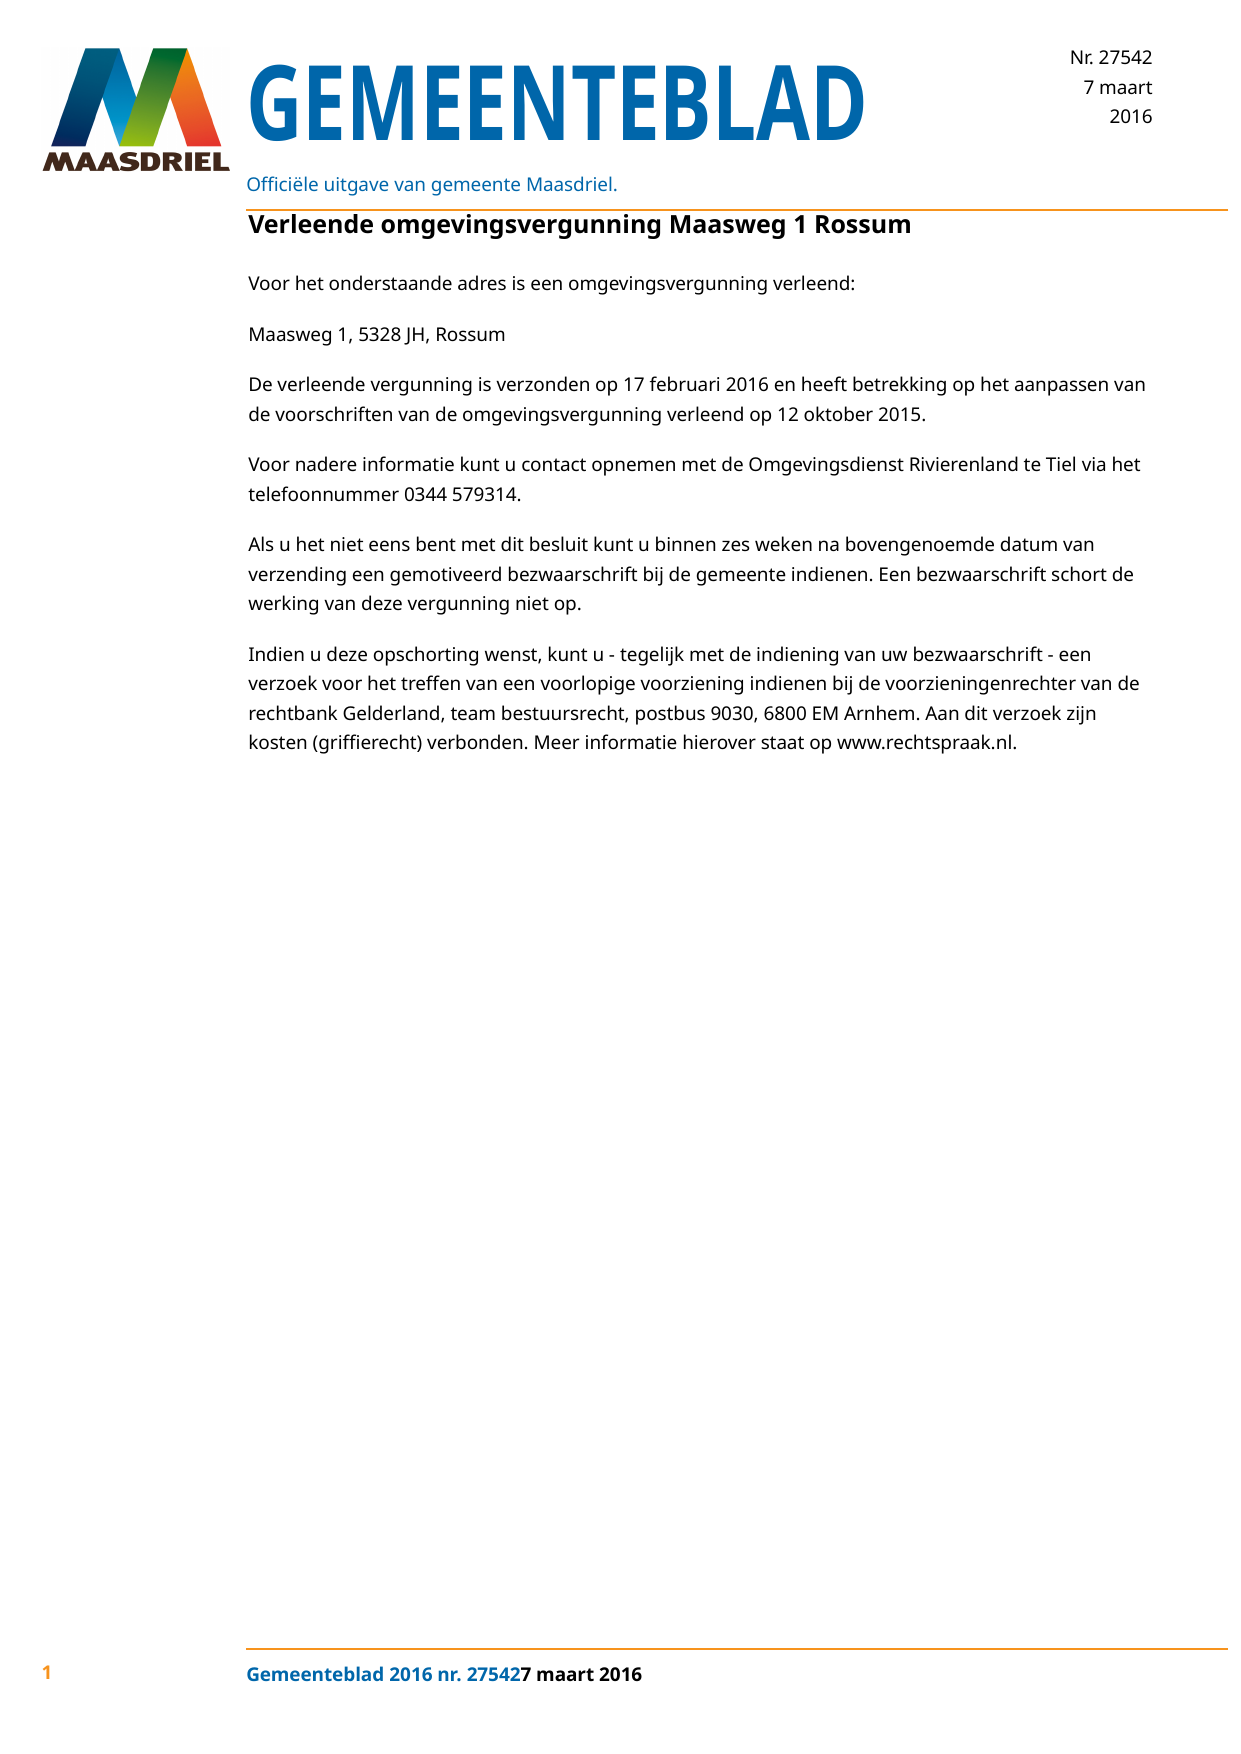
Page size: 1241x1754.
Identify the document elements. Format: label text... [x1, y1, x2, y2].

text Als u het niet eens bent met dit besluit kunt u binnen zes weken na bovengenoemde datum van verzending een gemotiveerd bezwaarschrift bij de gemeente indienen. Een bezwaarschrift schort de werking van deze vergunning niet op. [248, 531, 1152, 616]
text Maasweg 1, 5328 JH, Rossum [248, 321, 1152, 346]
text Voor het onderstaande adres is een omgevingsvergunning verleend: [248, 270, 1152, 296]
text Indien u deze opschorting wenst, kunt u - tegelijk met de indiening van uw bezwaarschrift - een verzoek voor het treffen van een voorlopige voorziening indienen bij de voorzieningenrechter van de rechtbank Gelderland, team bestuursrecht, postbus 9030, 6800 EM Arnhem. Aan dit verzoek zijn kosten (griffierecht) verbonden. Meer informatie hierover staat op www.rechtspraak.nl. [248, 641, 1152, 755]
text Verleende omgevingsvergunning Maasweg 1 Rossum [248, 211, 1152, 241]
picture [41, 47, 231, 172]
text De verleende vergunning is verzonden op 17 februari 2016 en heeft betrekking op het aanpassen van de voorschriften van de omgevingsvergunning verleend op 12 oktober 2015. [248, 371, 1152, 426]
text Voor nadere informatie kunt u contact opnemen met de Omgevingsdienst Rivierenland te Tiel via het telefoonnummer 0344 579314. [248, 451, 1152, 506]
